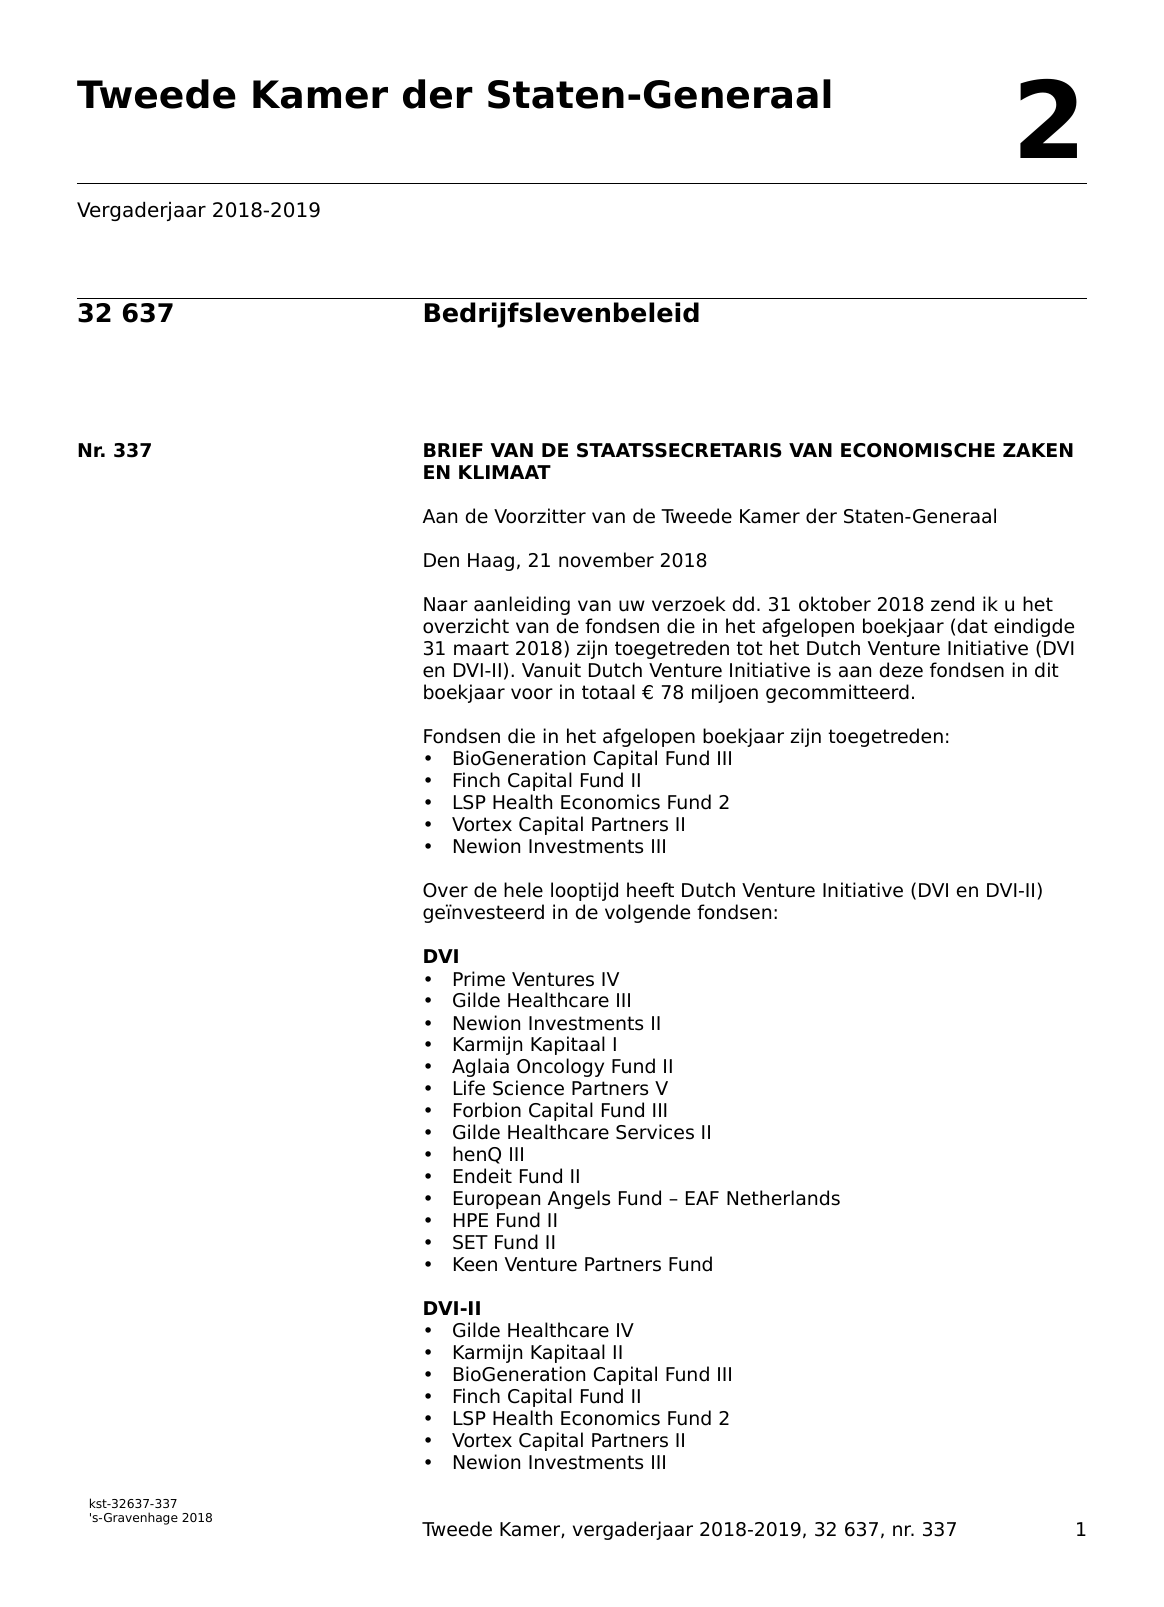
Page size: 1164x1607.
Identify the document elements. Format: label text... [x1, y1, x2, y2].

text • Aglaia Oncology Fund II [422, 1056, 1087, 1078]
text • Gilde Healthcare IV [422, 1320, 1087, 1342]
subtitle DVI-II [422, 1298, 1087, 1320]
text • Finch Capital Fund II [422, 1386, 1087, 1408]
text • BioGeneration Capital Fund III [422, 748, 1087, 770]
text • BioGeneration Capital Fund III [422, 1364, 1087, 1386]
subtitle 32 637 Bedrijfslevenbeleid [77, 299, 1087, 329]
text Fondsen die in het afgelopen boekjaar zijn toegetreden: [422, 726, 1087, 748]
text Den Haag, 21 november 2018 [422, 550, 1087, 572]
text • Karmijn Kapitaal II [422, 1342, 1087, 1364]
text • European Angels Fund – EAF Netherlands [422, 1188, 1087, 1210]
text • Vortex Capital Partners II [422, 1430, 1087, 1452]
table_header Tweede Kamer der Staten-Generaal [77, 59, 886, 183]
subtitle DVI [422, 946, 1087, 968]
text • Newion Investments II [422, 1012, 1087, 1034]
table_cell Vergaderjaar 2018-2019 [77, 184, 1087, 298]
text Over de hele looptijd heeft Dutch Venture Initiative (DVI en DVI-II) geïnvesteerd in de volgende fondsen: [422, 880, 1087, 924]
text • Life Science Partners V [422, 1078, 1087, 1100]
text • Keen Venture Partners Fund [422, 1254, 1087, 1276]
text • Finch Capital Fund II [422, 770, 1087, 792]
text • HPE Fund II [422, 1210, 1087, 1232]
subtitle Nr. 337 BRIEF VAN DE STAATSSECRETARIS VAN ECONOMISCHE ZAKEN EN KLIMAAT [77, 440, 1087, 484]
text • Endeit Fund II [422, 1166, 1087, 1188]
text • Gilde Healthcare Services II [422, 1122, 1087, 1144]
text • Karmijn Kapitaal I [422, 1034, 1087, 1056]
table_header 2 [886, 59, 1087, 183]
text • Vortex Capital Partners II [422, 814, 1087, 836]
text Naar aanleiding van uw verzoek dd. 31 oktober 2018 zend ik u het overzicht van de fondsen die in het afgelopen boekjaar (dat eindigde 31 maart 2018) zijn toegetreden tot het Dutch Venture Initiative (DVI en DVI-II). Vanuit Dutch Venture Initiative is aan deze fondsen in dit boekjaar voor in totaal € 78 miljoen gecommitteerd. [422, 594, 1087, 704]
text • SET Fund II [422, 1232, 1087, 1254]
text • Newion Investments III [422, 1452, 1087, 1474]
text Aan de Voorzitter van de Tweede Kamer der Staten-Generaal [422, 506, 1087, 528]
text • henQ III [422, 1144, 1087, 1166]
text • LSP Health Economics Fund 2 [422, 792, 1087, 814]
text • Newion Investments III [422, 836, 1087, 858]
text • Forbion Capital Fund III [422, 1100, 1087, 1122]
text • Gilde Healthcare III [422, 990, 1087, 1012]
text 's-Gravenhage 2018 [88, 1511, 323, 1525]
text • LSP Health Economics Fund 2 [422, 1408, 1087, 1430]
text • Prime Ventures IV [422, 968, 1087, 990]
text kst-32637-337 [88, 1497, 323, 1511]
